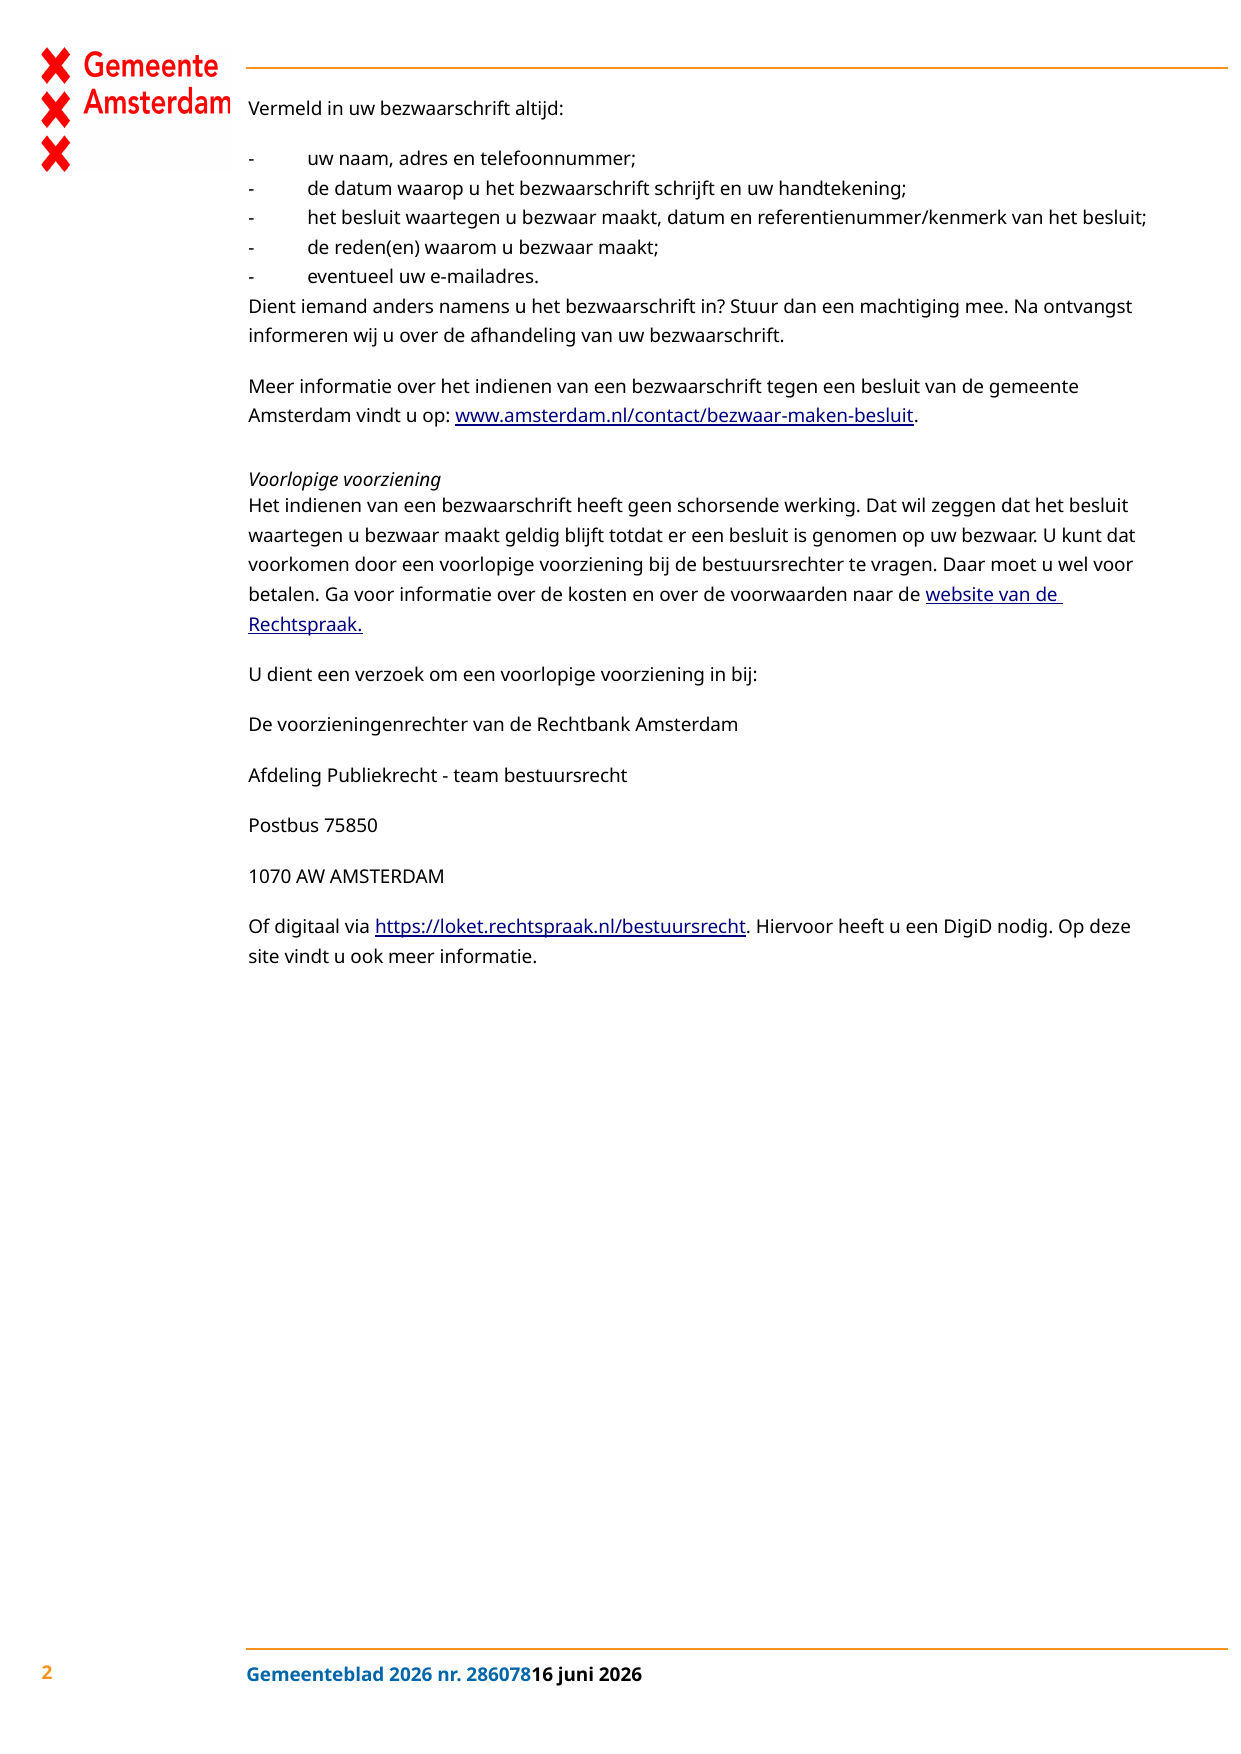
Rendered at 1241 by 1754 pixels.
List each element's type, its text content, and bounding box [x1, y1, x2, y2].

text Afdeling Publiekrecht - team bestuursrecht [248, 762, 1152, 788]
text Postbus 75850 [248, 812, 1152, 838]
text Het indienen van een bezwaarschrift heeft geen schorsende werking. Dat wil zeggen dat het besluit waartegen u bezwaar maakt geldig blijft totdat er een besluit is genomen op uw bezwaar. U kunt dat voorkomen door een voorlopige voorziening bij de bestuursrechter te vragen. Daar moet u wel voor betalen. Ga voor informatie over de kosten en over de voorwaarden naar de website van de Rechtspraak. [248, 492, 1152, 636]
text Vermeld in uw bezwaarschrift altijd: [248, 95, 1152, 121]
text Voorlopige voorziening [248, 467, 1152, 492]
text Dient iemand anders namens u het bezwaarschrift in? Stuur dan een machtiging mee. Na ontvangst informeren wij u over de afhandeling van uw bezwaarschrift. [248, 293, 1152, 348]
picture [41, 47, 231, 172]
text Of digitaal via https://loket.rechtspraak.nl/bestuursrecht. Hiervoor heeft u een DigiD nodig. Op deze site vindt u ook meer informatie. [248, 913, 1152, 968]
text Meer informatie over het indienen van een bezwaarschrift tegen een besluit van de gemeente Amsterdam vindt u op: www.amsterdam.nl/contact/bezwaar-maken-besluit. [248, 373, 1152, 428]
text 1070 AW AMSTERDAM [248, 863, 1152, 888]
list de datum waarop u het bezwaarschrift schrijft en uw handtekening; [248, 175, 1152, 201]
text De voorzieningenrechter van de Rechtbank Amsterdam [248, 712, 1152, 737]
list eventueel uw e-mailadres. [248, 263, 1152, 289]
list de reden(en) waarom u bezwaar maakt; [248, 234, 1152, 260]
text U dient een verzoek om een voorlopige voorziening in bij: [248, 661, 1152, 687]
list het besluit waartegen u bezwaar maakt, datum en referentienummer/kenmerk van het besluit; [248, 204, 1152, 230]
list uw naam, adres en telefoonnummer; [248, 145, 1152, 171]
